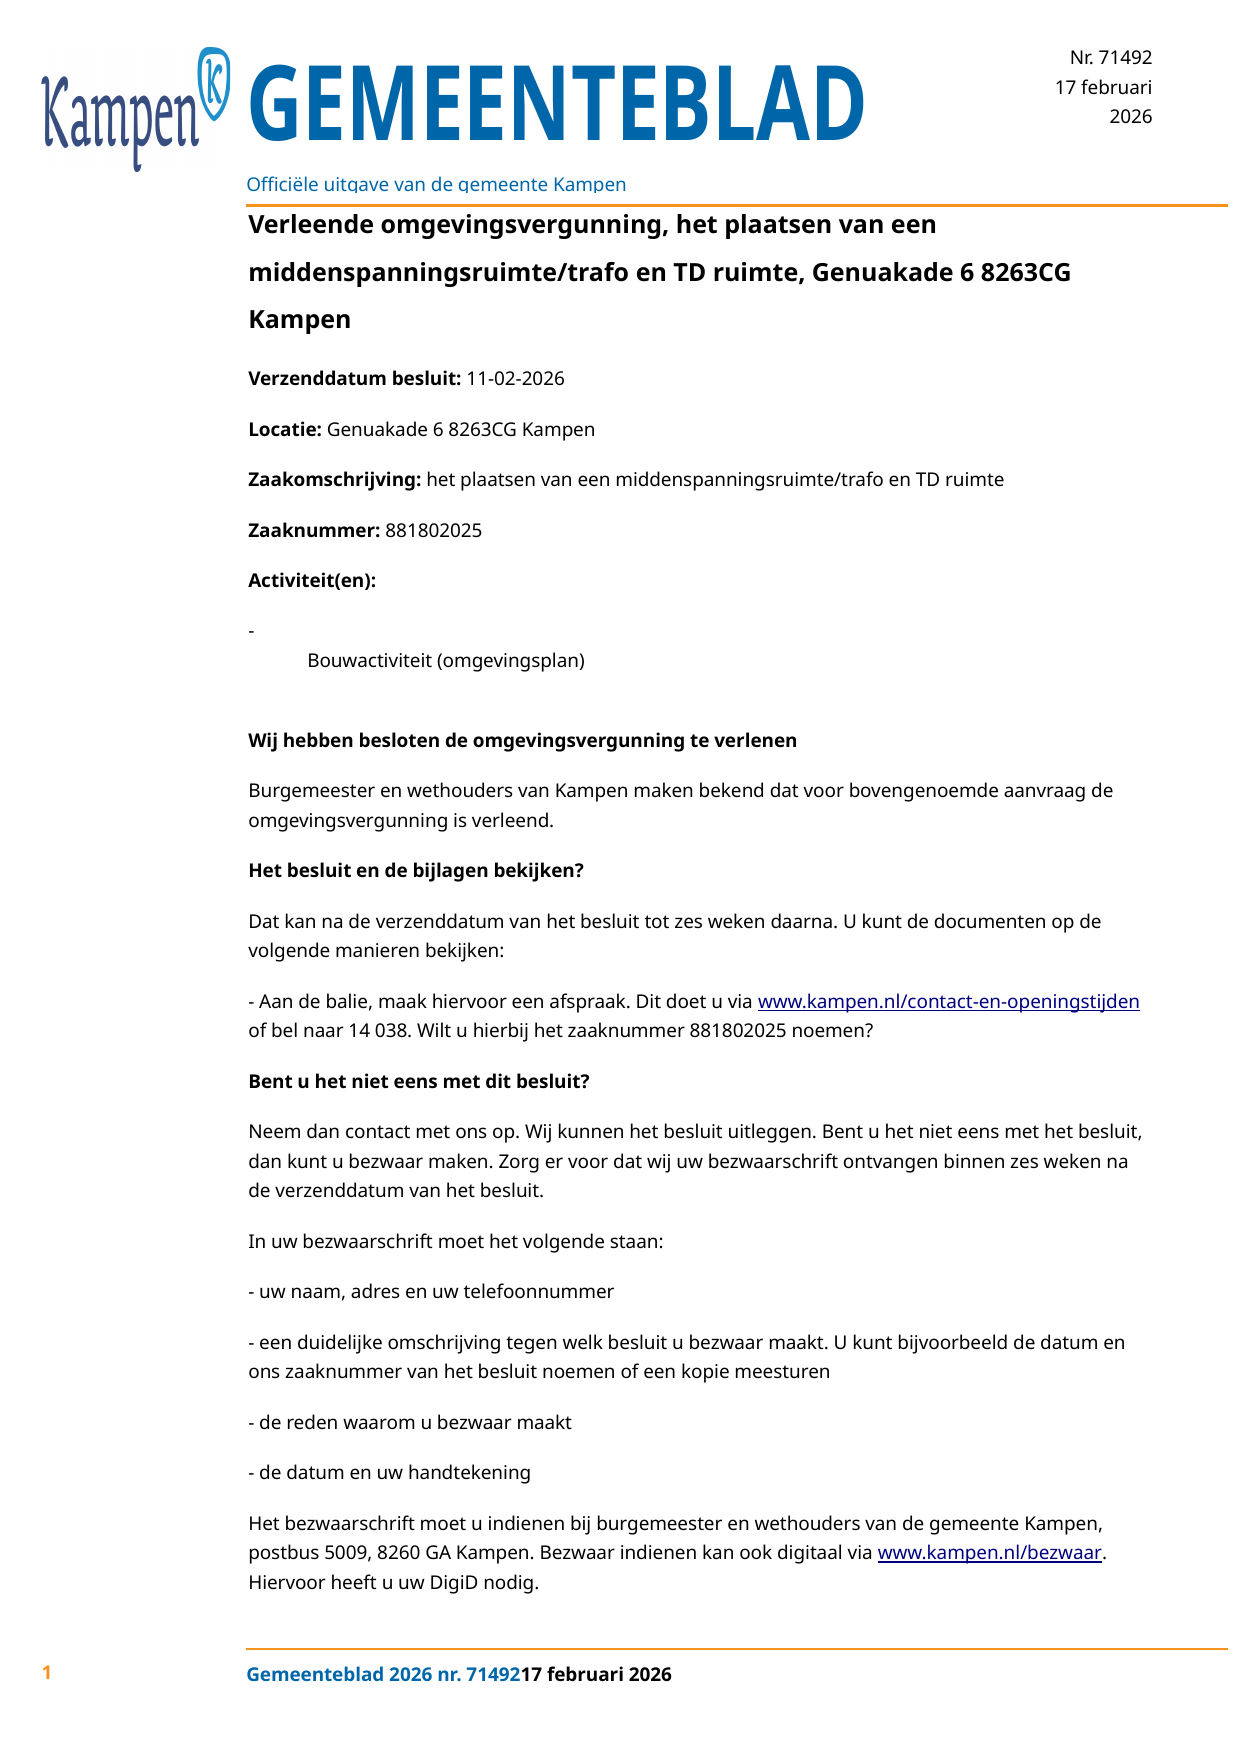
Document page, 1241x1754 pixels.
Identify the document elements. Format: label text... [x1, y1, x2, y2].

list Bouwactiviteit (omgevingsplan) [248, 647, 1152, 673]
text Zaakomschrijving: het plaatsen van een middenspanningsruimte/trafo en TD ruimte [248, 466, 1152, 492]
text Het besluit en de bijlagen bekijken? [248, 858, 1152, 883]
text Wij hebben besloten de omgevingsvergunning te verlenen [248, 727, 1152, 753]
text Locatie: Genuakade 6 8263CG Kampen [248, 416, 1152, 442]
text Burgemeester en wethouders van Kampen maken bekend dat voor bovengenoemde aanvraag de omgevingsvergunning is verleend. [248, 778, 1152, 833]
text In uw bezwaarschrift moet het volgende staan: [248, 1228, 1152, 1254]
picture [41, 47, 231, 172]
text Dat kan na de verzenddatum van het besluit tot zes weken daarna. U kunt de documenten op de volgende manieren bekijken: [248, 908, 1152, 963]
text Het bezwaarschrift moet u indienen bij burgemeester en wethouders van de gemeente Kampen, postbus 5009, 8260 GA Kampen. Bezwaar indienen kan ook digitaal via www.kampen.nl/bezwaar. Hiervoor heeft u uw DigiD nodig. [248, 1510, 1152, 1594]
text - de datum en uw handtekening [248, 1459, 1152, 1485]
text Bent u het niet eens met dit besluit? [248, 1068, 1152, 1094]
text - de reden waarom u bezwaar maakt [248, 1409, 1152, 1434]
text Verzenddatum besluit: 11-02-2026 [248, 366, 1152, 391]
text Neem dan contact met ons op. Wij kunnen het besluit uitleggen. Bent u het niet eens met het besluit, dan kunt u bezwaar maken. Zorg er voor dat wij uw bezwaarschrift ontvangen binnen zes weken na de verzenddatum van het besluit. [248, 1118, 1152, 1203]
text - een duidelijke omschrijving tegen welk besluit u bezwaar maakt. U kunt bijvoorbeeld de datum en ons zaaknummer van het besluit noemen of een kopie meesturen [248, 1329, 1152, 1384]
text Zaaknummer: 881802025 [248, 517, 1152, 542]
text Verleende omgevingsvergunning, het plaatsen van een middenspanningsruimte/trafo en TD ruimte, Genuakade 6 8263CG Kampen [248, 207, 1152, 336]
text - uw naam, adres en uw telefoonnummer [248, 1278, 1152, 1304]
text - Aan de balie, maak hiervoor een afspraak. Dit doet u via www.kampen.nl/contact-en-openingstijden of bel naar 14 038. Wilt u hierbij het zaaknummer 881802025 noemen? [248, 988, 1152, 1043]
text Activiteit(en): [248, 567, 1152, 593]
